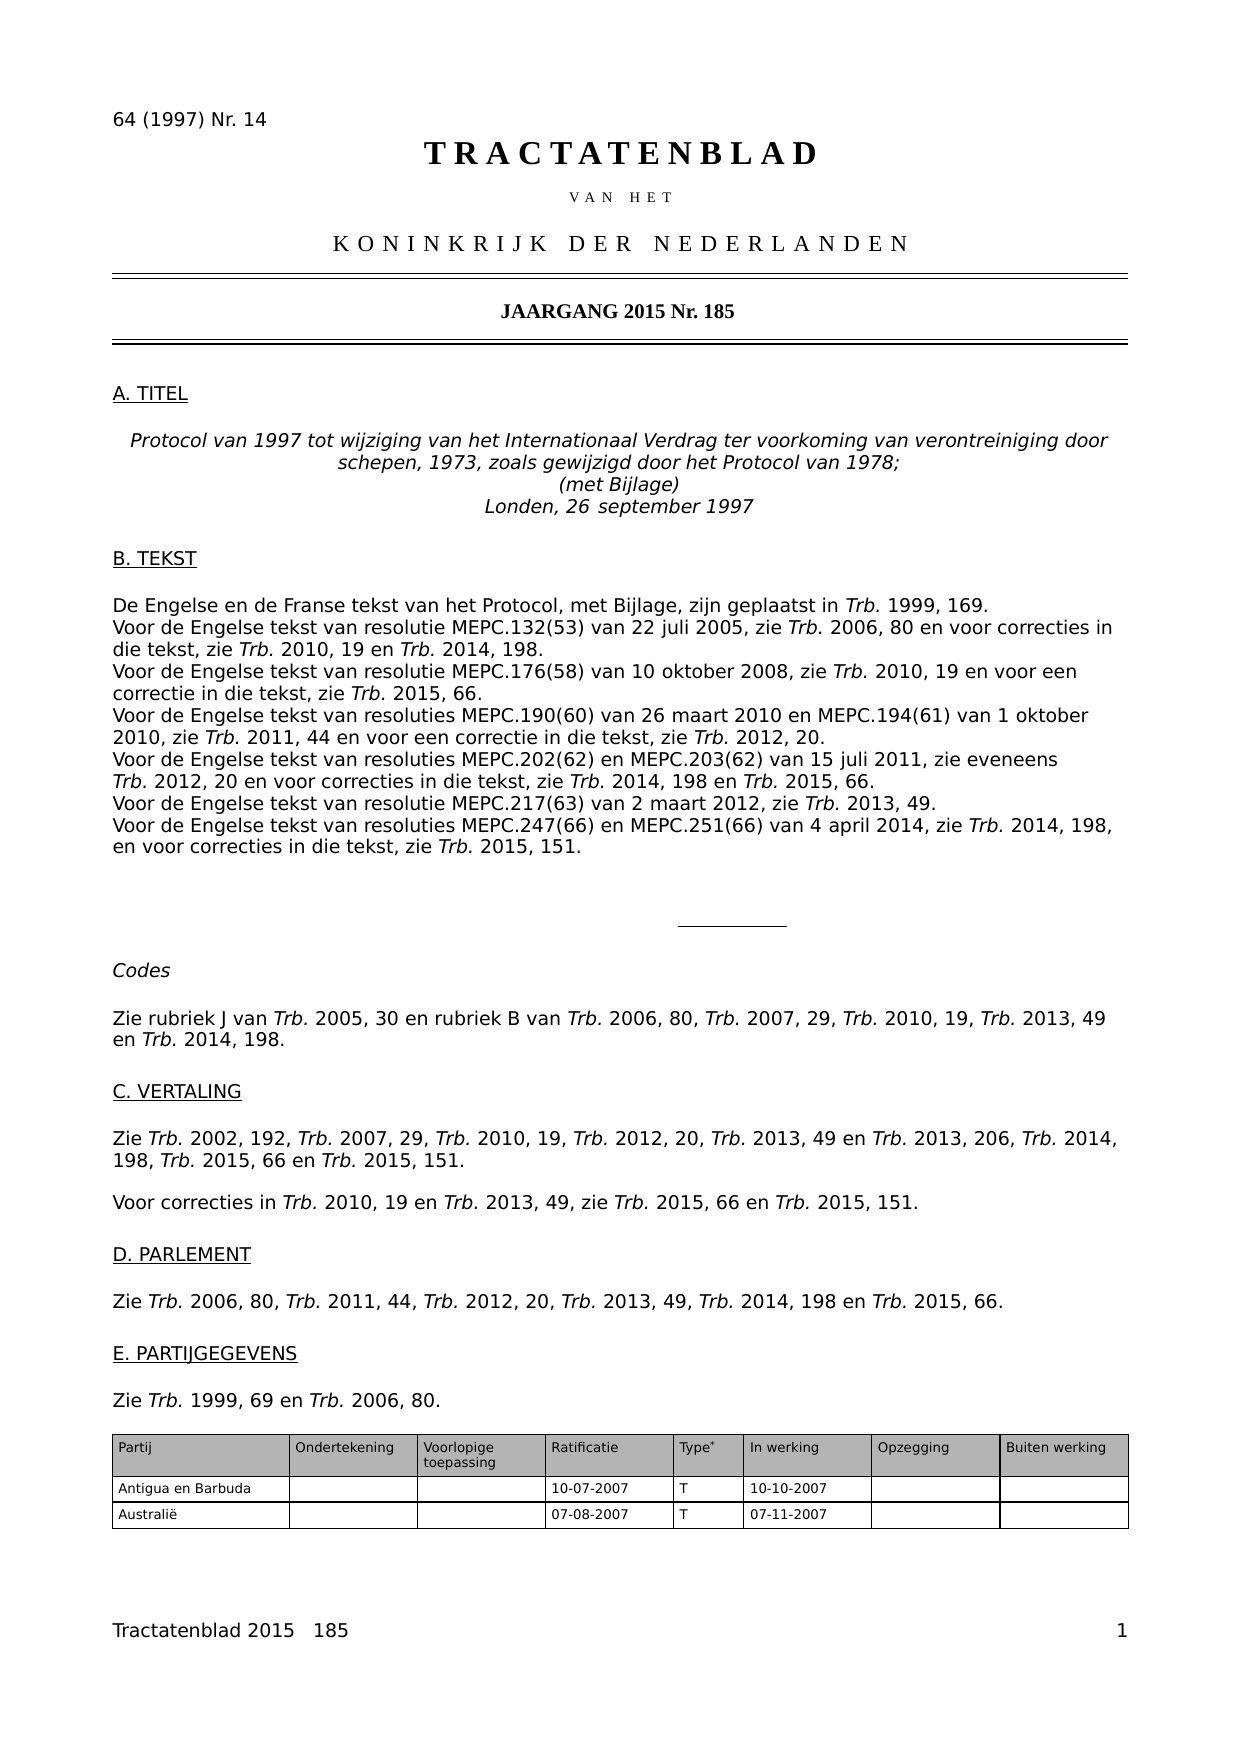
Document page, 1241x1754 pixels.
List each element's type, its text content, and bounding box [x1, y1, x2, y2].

subtitle Codes [112, 960, 1128, 982]
text Voor de Engelse tekst van resolutie MEPC.217(63) van 2 maart 2012, zie Trb. 2013, 49. [112, 792, 1128, 814]
table_cell T [674, 1477, 743, 1501]
table_cell [1001, 1477, 1128, 1501]
text Voor de Engelse tekst van resolutie MEPC.132(53) van 22 juli 2005, zie Trb. 2006, 80 en voor correcties in die tekst, zie Trb. 2010, 19 en Trb. 2014, 198. [112, 617, 1128, 661]
subtitle A. TITEL [112, 383, 1128, 405]
text Zie Trb. 2006, 80, Trb. 2011, 44, Trb. 2012, 20, Trb. 2013, 49, Trb. 2014, 198 en Trb. 2015, 66. [112, 1291, 1128, 1313]
subtitle E. PARTIJGEGEVENS [112, 1343, 1128, 1365]
table_cell [418, 1477, 545, 1501]
table_header Ratificatie [546, 1435, 673, 1476]
text Zie Trb. 1999, 69 en Trb. 2006, 80. [112, 1390, 1128, 1412]
table_cell [418, 1503, 545, 1527]
table_cell 10-10-2007 [744, 1477, 871, 1501]
table_header Type* [674, 1435, 743, 1476]
table_header In werking [744, 1435, 871, 1476]
text De Engelse en de Franse tekst van het Protocol, met Bijlage, zijn geplaatst in Trb. 1999, 169. [112, 595, 1128, 617]
table_cell 07-11-2007 [744, 1503, 871, 1527]
table_cell 07-08-2007 [546, 1503, 673, 1527]
text Zie Trb. 2002, 192, Trb. 2007, 29, Trb. 2010, 19, Trb. 2012, 20, Trb. 2013, 49 en Trb. 2013, 206, Trb. 2014, 198, Trb. 2015, 66 en Trb. 2015, 151. [112, 1128, 1128, 1172]
text Voor de Engelse tekst van resoluties MEPC.190(60) van 26 maart 2010 en MEPC.194(61) van 1 oktober 2010, zie Trb. 2011, 44 en voor een correctie in die tekst, zie Trb. 2012, 20. [112, 704, 1128, 748]
text Voor de Engelse tekst van resolutie MEPC.176(58) van 10 oktober 2008, zie Trb. 2010, 19 en voor een correctie in die tekst, zie Trb. 2015, 66. [112, 661, 1128, 704]
text Protocol van 1997 tot wijziging van het Internationaal Verdrag ter voorkoming van verontreiniging door schepen, 1973, zoals gewijzigd door het Protocol van 1978; [112, 430, 1128, 474]
subtitle D. PARLEMENT [112, 1244, 1128, 1266]
table_cell Australië [113, 1503, 289, 1527]
table_header Opzegging [872, 1435, 999, 1476]
table_header Buiten werking [1001, 1435, 1128, 1476]
table_cell 10-07-2007 [546, 1477, 673, 1501]
text (met Bijlage) [112, 474, 1128, 496]
text TRACTATENBLAD [112, 133, 1128, 172]
table_cell [872, 1503, 999, 1527]
text VAN HET [112, 189, 1128, 206]
table_cell [290, 1503, 417, 1527]
text Voor correcties in Trb. 2010, 19 en Trb. 2013, 49, zie Trb. 2015, 66 en Trb. 2015, 151. [112, 1192, 1128, 1214]
table_cell Antigua en Barbuda [113, 1477, 289, 1501]
text Londen, 26 september 1997 [112, 496, 1128, 518]
table_cell [290, 1477, 417, 1501]
table_cell T [674, 1503, 743, 1527]
text Voor de Engelse tekst van resoluties MEPC.247(66) en MEPC.251(66) van 4 april 2014, zie Trb. 2014, 198, en voor correcties in die tekst, zie Trb. 2015, 151. [112, 814, 1128, 858]
subtitle B. TEKST [112, 548, 1128, 570]
text Zie rubriek J van Trb. 2005, 30 en rubriek B van Trb. 2006, 80, Trb. 2007, 29, Trb. 2010, 19, Trb. 2013, 49 en Trb. 2014, 198. [112, 1007, 1128, 1051]
table_header Ondertekening [290, 1435, 417, 1476]
text Voor de Engelse tekst van resoluties MEPC.202(62) en MEPC.203(62) van 15 juli 2011, zie eveneens Trb. 2012, 20 en voor correcties in die tekst, zie Trb. 2014, 198 en Trb. 2015, 66. [112, 748, 1128, 792]
text KONINKRIJK DER NEDERLANDEN [112, 229, 1128, 256]
table_header Partij [113, 1435, 289, 1476]
table_header Voorlopige toepassing [418, 1435, 545, 1476]
subtitle C. VERTALING [112, 1081, 1128, 1103]
text JAARGANG 2015 Nr. 185 [112, 299, 1128, 323]
text 64 (1997) Nr. 14 [112, 109, 1128, 131]
table_cell [872, 1477, 999, 1501]
table_cell [1001, 1503, 1128, 1527]
